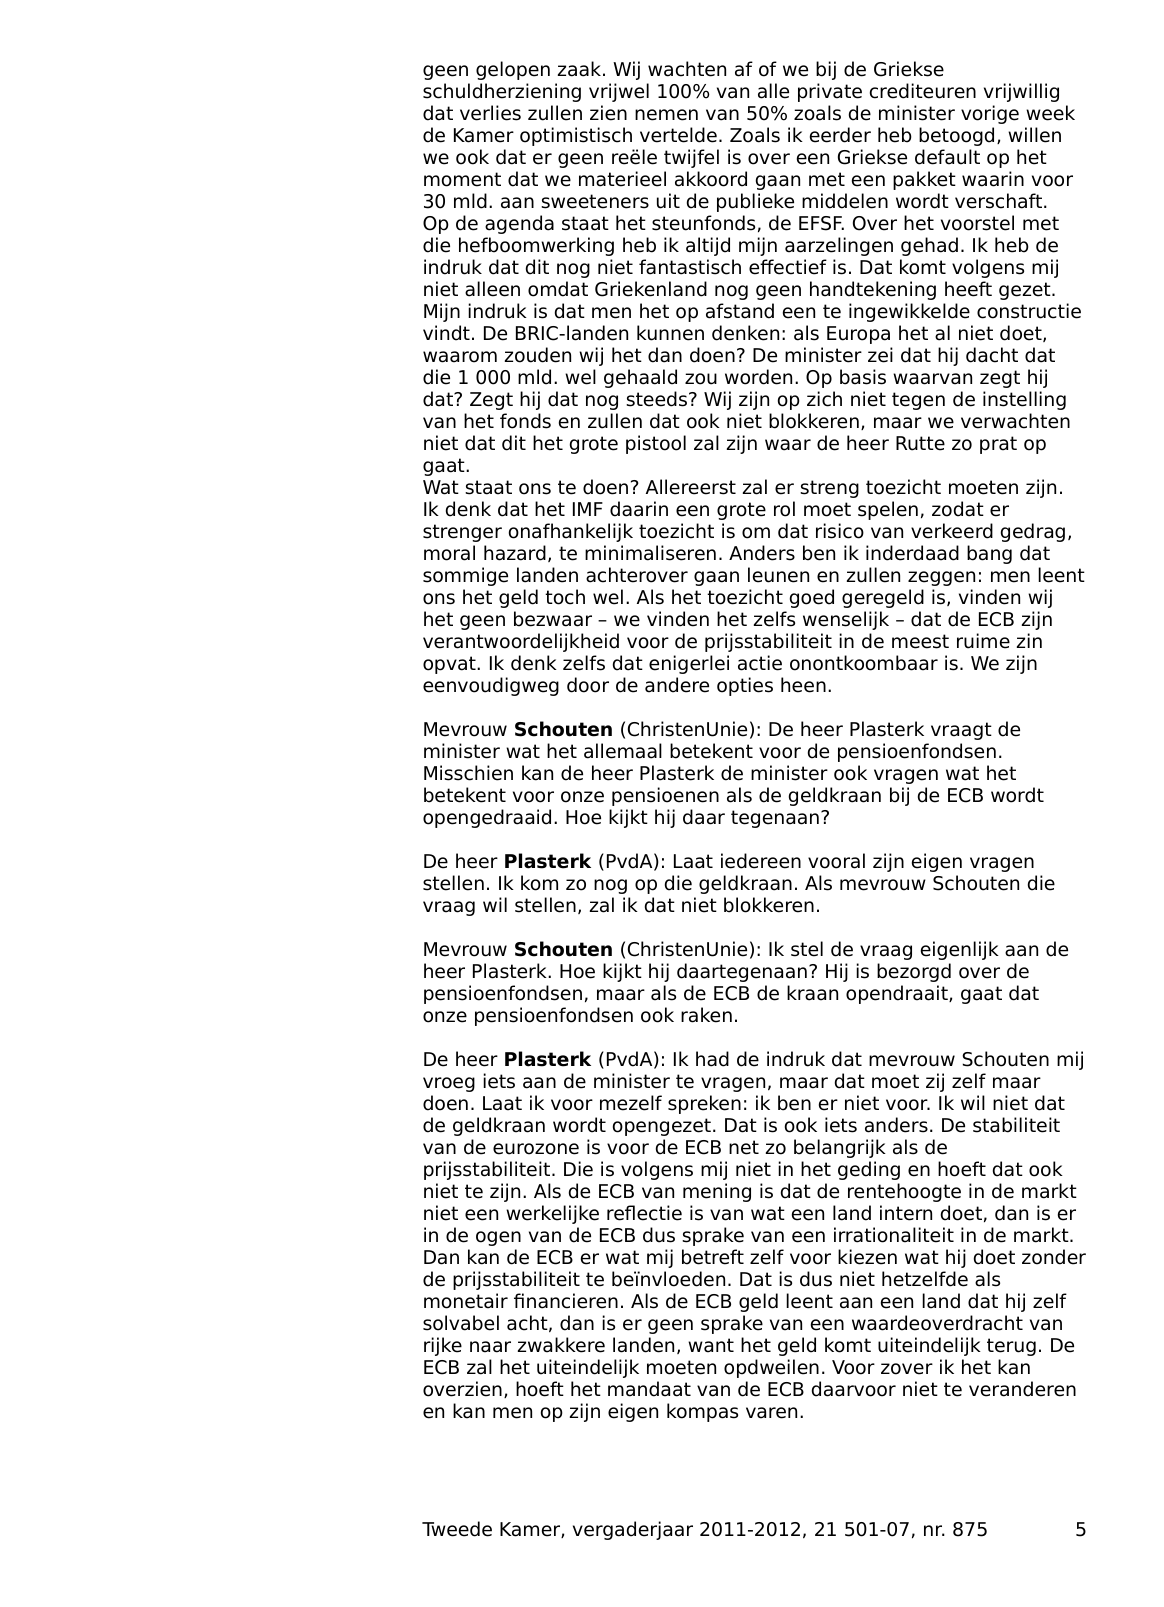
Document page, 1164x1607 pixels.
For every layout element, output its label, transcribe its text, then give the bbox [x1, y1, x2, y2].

text De heer Plasterk (PvdA): Ik had de indruk dat mevrouw Schouten mij vroeg iets aan de minister te vragen, maar dat moet zij zelf maar doen. Laat ik voor mezelf spreken: ik ben er niet voor. Ik wil niet dat de geldkraan wordt opengezet. Dat is ook iets anders. De stabiliteit van de eurozone is voor de ECB net zo belangrijk als de prijsstabiliteit. Die is volgens mij niet in het geding en hoeft dat ook niet te zijn. Als de ECB van mening is dat de rentehoogte in de markt niet een werkelijke reflectie is van wat een land intern doet, dan is er in de ogen van de ECB dus sprake van een irrationaliteit in de markt. Dan kan de ECB er wat mij betreft zelf voor kiezen wat hij doet zonder de prijsstabiliteit te beïnvloeden. Dat is dus niet hetzelfde als monetair financieren. Als de ECB geld leent aan een land dat hij zelf solvabel acht, dan is er geen sprake van een waardeoverdracht van rijke naar zwakkere landen, want het geld komt uiteindelijk terug. De ECB zal het uiteindelijk moeten opdweilen. Voor zover ik het kan overzien, hoeft het mandaat van de ECB daarvoor niet te veranderen en kan men op zijn eigen kompas varen. [422, 1049, 1087, 1423]
text De heer Plasterk (PvdA): Laat iedereen vooral zijn eigen vragen stellen. Ik kom zo nog op die geldkraan. Als mevrouw Schouten die vraag wil stellen, zal ik dat niet blokkeren. [422, 851, 1087, 917]
text Op de agenda staat het steunfonds, de EFSF. Over het voorstel met die hefboomwerking heb ik altijd mijn aarzelingen gehad. Ik heb de indruk dat dit nog niet fantastisch effectief is. Dat komt volgens mij niet alleen omdat Griekenland nog geen handtekening heeft gezet. Mijn indruk is dat men het op afstand een te ingewikkelde constructie vindt. De BRIC-landen kunnen denken: als Europa het al niet doet, waarom zouden wij het dan doen? De minister zei dat hij dacht dat die 1 000 mld. wel gehaald zou worden. Op basis waarvan zegt hij dat? Zegt hij dat nog steeds? Wij zijn op zich niet tegen de instelling van het fonds en zullen dat ook niet blokkeren, maar we verwachten niet dat dit het grote pistool zal zijn waar de heer Rutte zo prat op gaat. [422, 213, 1087, 477]
text Mevrouw Schouten (ChristenUnie): De heer Plasterk vraagt de minister wat het allemaal betekent voor de pensioenfondsen. Misschien kan de heer Plasterk de minister ook vragen wat het betekent voor onze pensioenen als de geldkraan bij de ECB wordt opengedraaid. Hoe kijkt hij daar tegenaan? [422, 719, 1087, 828]
text geen gelopen zaak. Wij wachten af of we bij de Griekse schuldherziening vrijwel 100% van alle private crediteuren vrijwillig dat verlies zullen zien nemen van 50% zoals de minister vorige week de Kamer optimistisch vertelde. Zoals ik eerder heb betoogd, willen we ook dat er geen reële twijfel is over een Griekse default op het moment dat we materieel akkoord gaan met een pakket waarin voor 30 mld. aan sweeteners uit de publieke middelen wordt verschaft. [422, 59, 1087, 213]
text Wat staat ons te doen? Allereerst zal er streng toezicht moeten zijn. Ik denk dat het IMF daarin een grote rol moet spelen, zodat er strenger onafhankelijk toezicht is om dat risico van verkeerd gedrag, moral hazard, te minimaliseren. Anders ben ik inderdaad bang dat sommige landen achterover gaan leunen en zullen zeggen: men leent ons het geld toch wel. Als het toezicht goed geregeld is, vinden wij het geen bezwaar – we vinden het zelfs wenselijk – dat de ECB zijn verantwoordelijkheid voor de prijsstabiliteit in de meest ruime zin opvat. Ik denk zelfs dat enigerlei actie onontkoombaar is. We zijn eenvoudigweg door de andere opties heen. [422, 477, 1087, 696]
text Mevrouw Schouten (ChristenUnie): Ik stel de vraag eigenlijk aan de heer Plasterk. Hoe kijkt hij daartegenaan? Hij is bezorgd over de pensioenfondsen, maar als de ECB de kraan opendraait, gaat dat onze pensioenfondsen ook raken. [422, 939, 1087, 1027]
